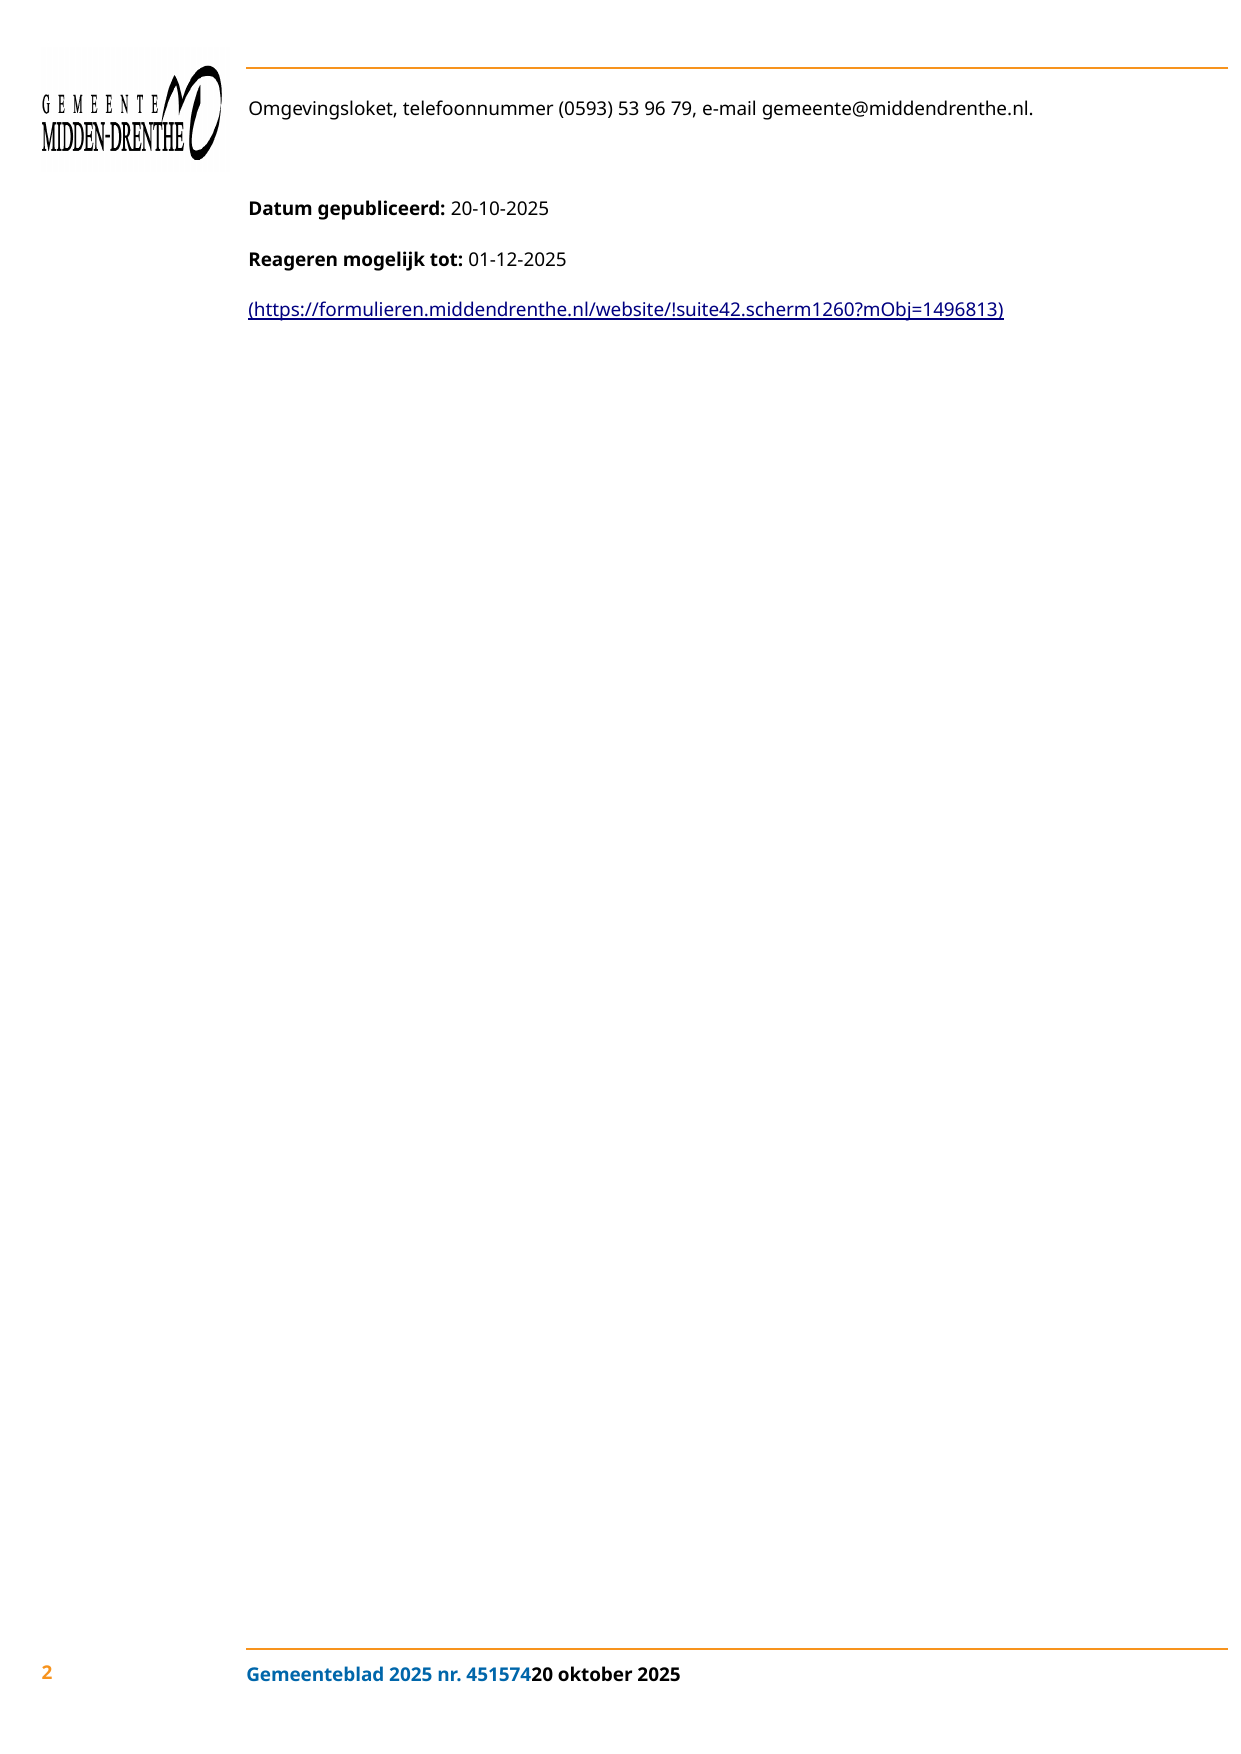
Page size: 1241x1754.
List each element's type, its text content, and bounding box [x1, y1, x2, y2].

text Datum gepubliceerd: 20-10-2025 [248, 196, 1152, 221]
text (https://formulieren.middendrenthe.nl/website/!suite42.scherm1260?mObj=1496813) [248, 296, 1152, 322]
text Reageren mogelijk tot: 01-12-2025 [248, 246, 1152, 272]
picture [41, 47, 231, 172]
text Omgevingsloket, telefoonnummer (0593) 53 96 79, e-mail gemeente@middendrenthe.nl. [248, 95, 1152, 121]
